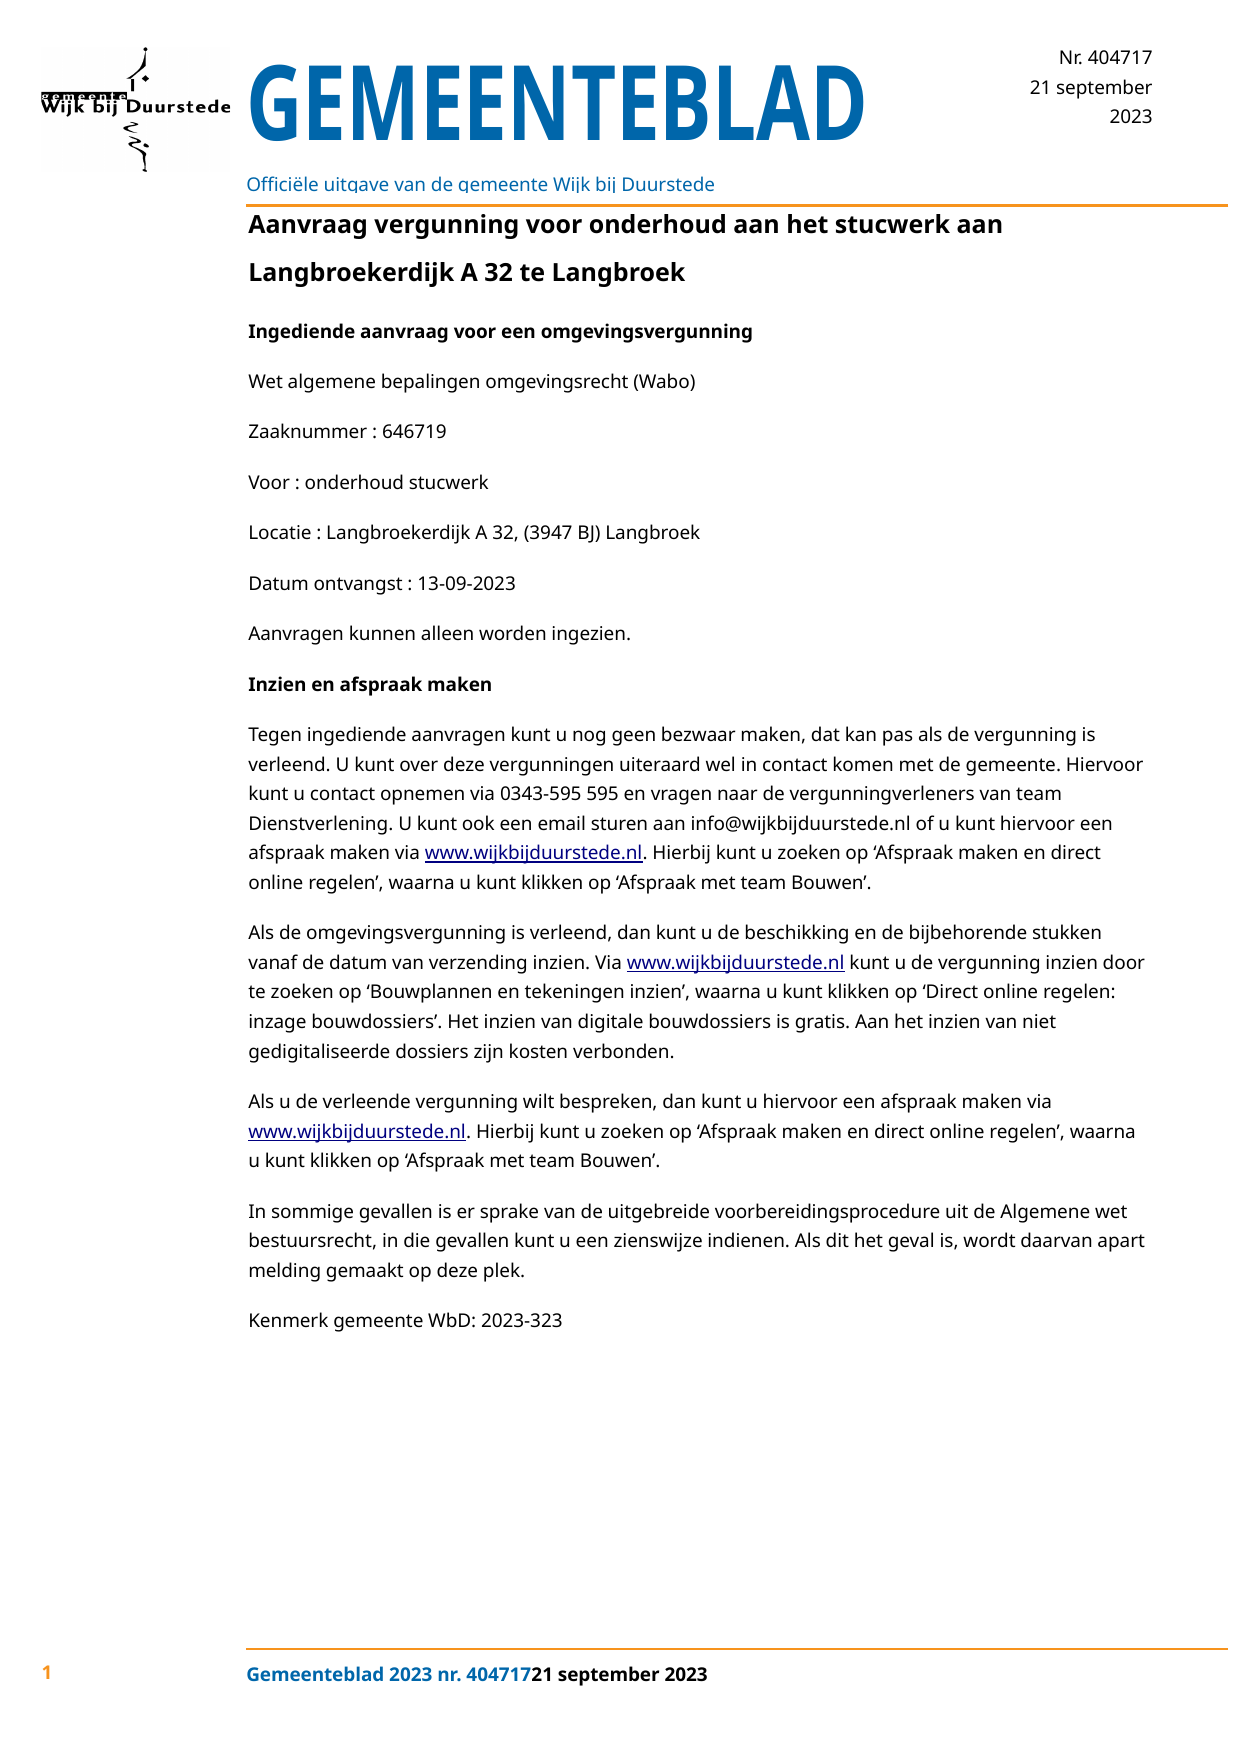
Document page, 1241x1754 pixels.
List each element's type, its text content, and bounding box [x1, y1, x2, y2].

text Als u de verleende vergunning wilt bespreken, dan kunt u hiervoor een afspraak maken via www.wijkbijduurstede.nl. Hierbij kunt u zoeken op ‘Afspraak maken en direct online regelen’, waarna u kunt klikken op ‘Afspraak met team Bouwen’. [248, 1088, 1152, 1173]
text Zaaknummer : 646719 [248, 419, 1152, 444]
text Locatie : Langbroekerdijk A 32, (3947 BJ) Langbroek [248, 519, 1152, 545]
text Datum ontvangst : 13-09-2023 [248, 570, 1152, 596]
text Inzien en afspraak maken [248, 671, 1152, 697]
text Kenmerk gemeente WbD: 2023-323 [248, 1307, 1152, 1333]
text Voor : onderhoud stucwerk [248, 469, 1152, 495]
text Ingediende aanvraag voor een omgevingsvergunning [248, 318, 1152, 344]
text Als de omgevingsvergunning is verleend, dan kunt u de beschikking en de bijbehorende stukken vanaf de datum van verzending inzien. Via www.wijkbijduurstede.nl kunt u de vergunning inzien door te zoeken op ‘Bouwplannen en tekeningen inzien’, waarna u kunt klikken op ‘Direct online regelen: inzage bouwdossiers’. Het inzien van digitale bouwdossiers is gratis. Aan het inzien van niet gedigitaliseerde dossiers zijn kosten verbonden. [248, 919, 1152, 1064]
text Aanvragen kunnen alleen worden ingezien. [248, 620, 1152, 646]
picture [41, 47, 231, 172]
text Wet algemene bepalingen omgevingsrecht (Wabo) [248, 368, 1152, 394]
text Tegen ingediende aanvragen kunt u nog geen bezwaar maken, dat kan pas als de vergunning is verleend. U kunt over deze vergunningen uiteraard wel in contact komen met de gemeente. Hiervoor kunt u contact opnemen via 0343-595 595 en vragen naar de vergunningverleners van team Dienstverlening. U kunt ook een email sturen aan info@wijkbijduurstede.nl of u kunt hiervoor een afspraak maken via www.wijkbijduurstede.nl. Hierbij kunt u zoeken op ‘Afspraak maken en direct online regelen’, waarna u kunt klikken op ‘Afspraak met team Bouwen’. [248, 721, 1152, 895]
text In sommige gevallen is er sprake van de uitgebreide voorbereidingsprocedure uit de Algemene wet bestuursrecht, in die gevallen kunt u een zienswijze indienen. Als dit het geval is, wordt daarvan apart melding gemaakt op deze plek. [248, 1198, 1152, 1283]
text Aanvraag vergunning voor onderhoud aan het stucwerk aan Langbroekerdijk A 32 te Langbroek [248, 207, 1152, 288]
